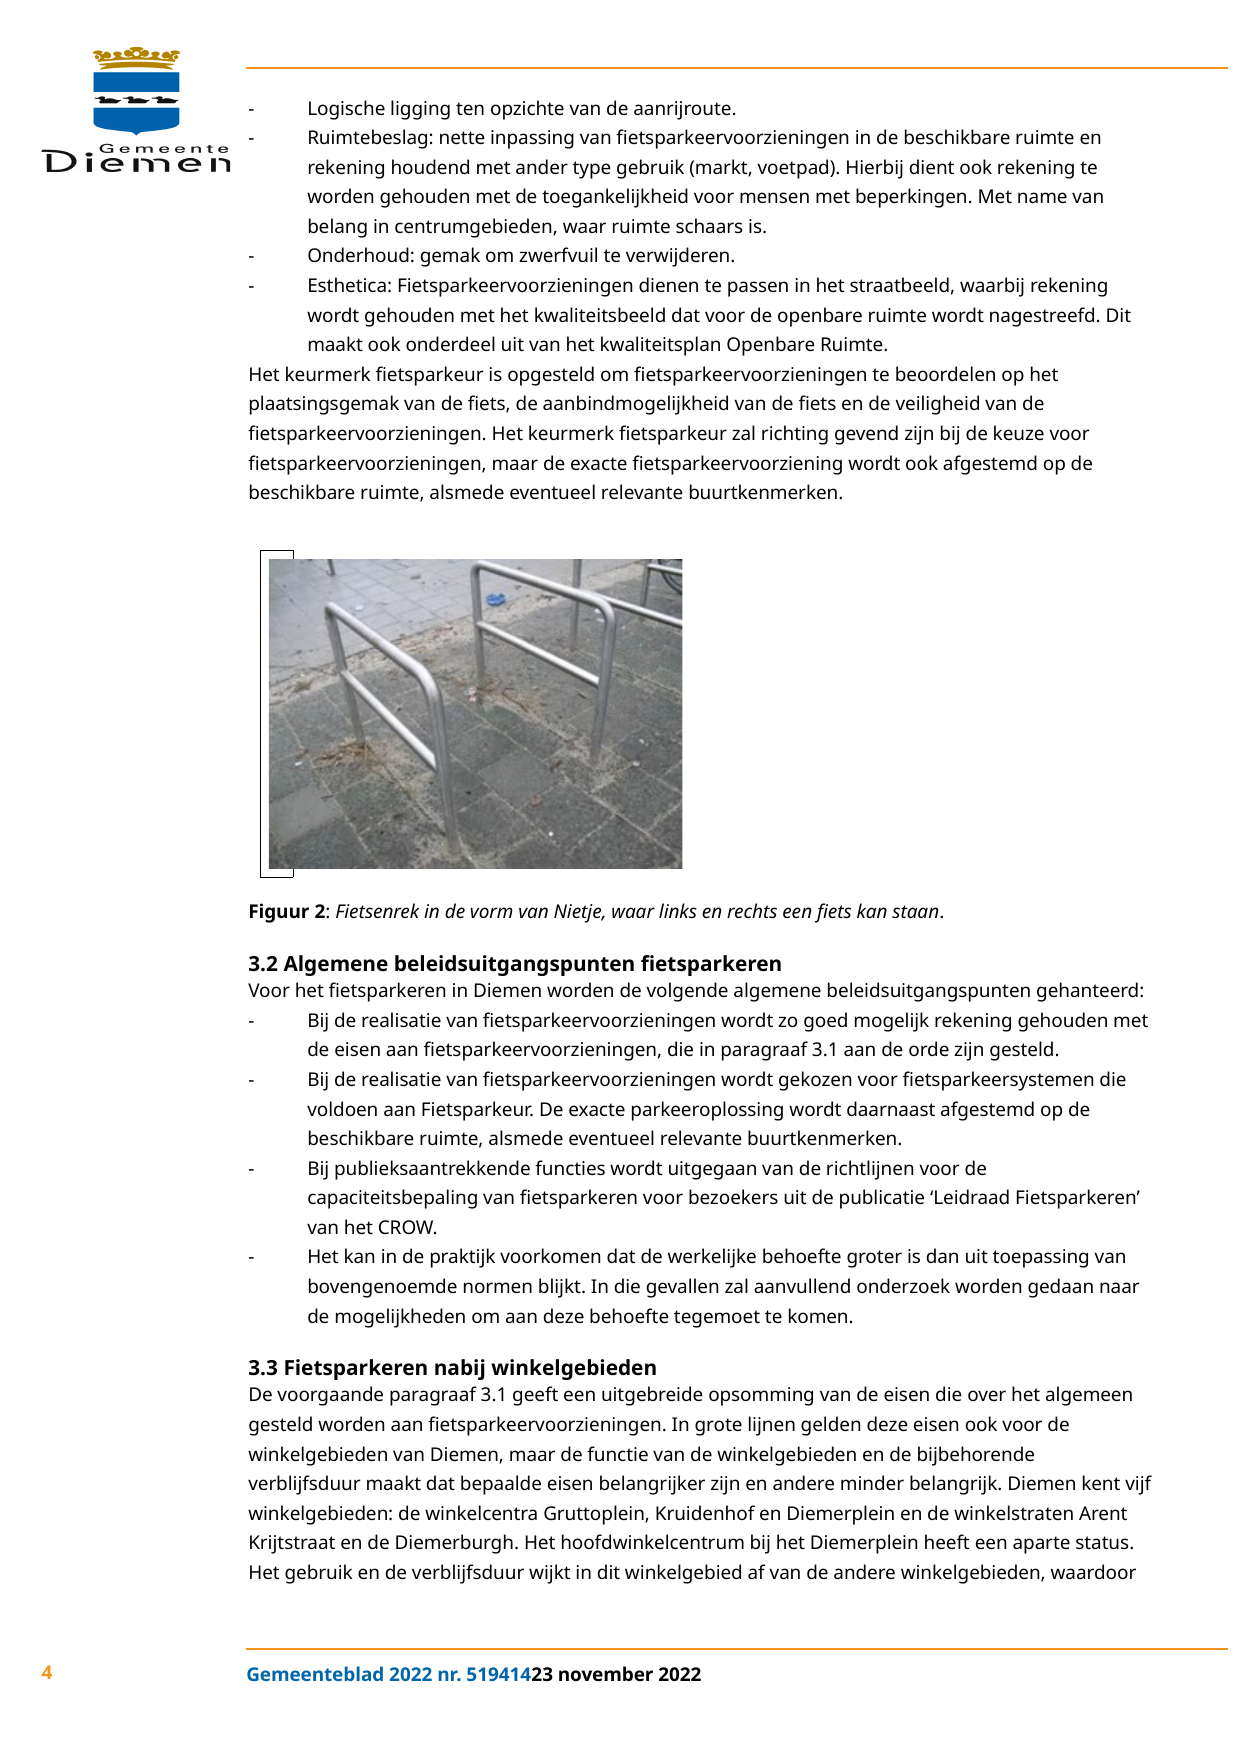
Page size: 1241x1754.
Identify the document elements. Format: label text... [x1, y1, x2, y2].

text Het keurmerk fietsparkeur is opgesteld om fietsparkeervoorzieningen te beoordelen op het plaatsingsgemak van de fiets, de aanbindmogelijkheid van de fiets en de veiligheid van de fietsparkeervoorzieningen. Het keurmerk fietsparkeur zal richting gevend zijn bij de keuze voor fietsparkeervoorzieningen, maar de exacte fietsparkeervoorziening wordt ook afgestemd op de beschikbare ruimte, alsmede eventueel relevante buurtkenmerken. [248, 361, 1152, 505]
text 3.2 Algemene beleidsuitgangspunten fietsparkeren [248, 949, 1152, 977]
text Voor het fietsparkeren in Diemen worden de volgende algemene beleidsuitgangspunten gehanteerd: [248, 977, 1152, 1003]
list Bij de realisatie van fietsparkeervoorzieningen wordt gekozen voor fietsparkeersystemen die voldoen aan Fietsparkeur. De exacte parkeeroplossing wordt daarnaast afgestemd op de beschikbare ruimte, alsmede eventueel relevante buurtkenmerken. [248, 1066, 1152, 1151]
list Het kan in de praktijk voorkomen dat de werkelijke behoefte groter is dan uit toepassing van bovengenoemde normen blijkt. In die gevallen zal aanvullend onderzoek worden gedaan naar de mogelijkheden om aan deze behoefte tegemoet te komen. [248, 1244, 1152, 1328]
picture [41, 47, 231, 172]
text 3.3 Fietsparkeren nabij winkelgebieden [248, 1353, 1152, 1382]
list Ruimtebeslag: nette inpassing van fietsparkeervoorzieningen in de beschikbare ruimte en rekening houdend met ander type gebruik (markt, voetpad). Hierbij dient ook rekening te worden gehouden met de toegankelijkheid voor mensen met beperkingen. Met name van belang in centrumgebieden, waar ruimte schaars is. [248, 124, 1152, 239]
list Esthetica: Fietsparkeervoorzieningen dienen te passen in het straatbeeld, waarbij rekening wordt gehouden met het kwaliteitsbeeld dat voor de openbare ruimte wordt nagestreefd. Dit maakt ook onderdeel uit van het kwaliteitsplan Openbare Ruimte. [248, 272, 1152, 357]
list Bij publieksaantrekkende functies wordt uitgegaan van de richtlijnen voor de capaciteitsbepaling van fietsparkeren voor bezoekers uit de publicatie ‘Leidraad Fietsparkeren’ van het CROW. [248, 1155, 1152, 1240]
list Onderhoud: gemak om zwerfvuil te verwijderen. [248, 243, 1152, 268]
list Bij de realisatie van fietsparkeervoorzieningen wordt zo goed mogelijk rekening gehouden met de eisen aan fietsparkeervoorzieningen, die in paragraaf 3.1 aan de orde zijn gesteld. [248, 1007, 1152, 1062]
picture [268, 559, 683, 869]
text De voorgaande paragraaf 3.1 geeft een uitgebreide opsomming van de eisen die over het algemeen gesteld worden aan fietsparkeervoorzieningen. In grote lijnen gelden deze eisen ook voor de winkelgebieden van Diemen, maar de functie van de winkelgebieden en de bijbehorende verblijfsduur maakt dat bepaalde eisen belangrijker zijn en andere minder belangrijk. Diemen kent vijf winkelgebieden: de winkelcentra Gruttoplein, Kruidenhof en Diemerplein en de winkelstraten Arent Krijtstraat en de Diemerburgh. Het hoofdwinkelcentrum bij het Diemerplein heeft een aparte status. Het gebruik en de verblijfsduur wijkt in dit winkelgebied af van de andere winkelgebieden, waardoor [248, 1382, 1152, 1585]
list Logische ligging ten opzichte van de aanrijroute. [248, 95, 1152, 121]
text Figuur 2: Fietsenrek in de vorm van Nietje, waar links en rechts een fiets kan staan. [248, 898, 1152, 924]
